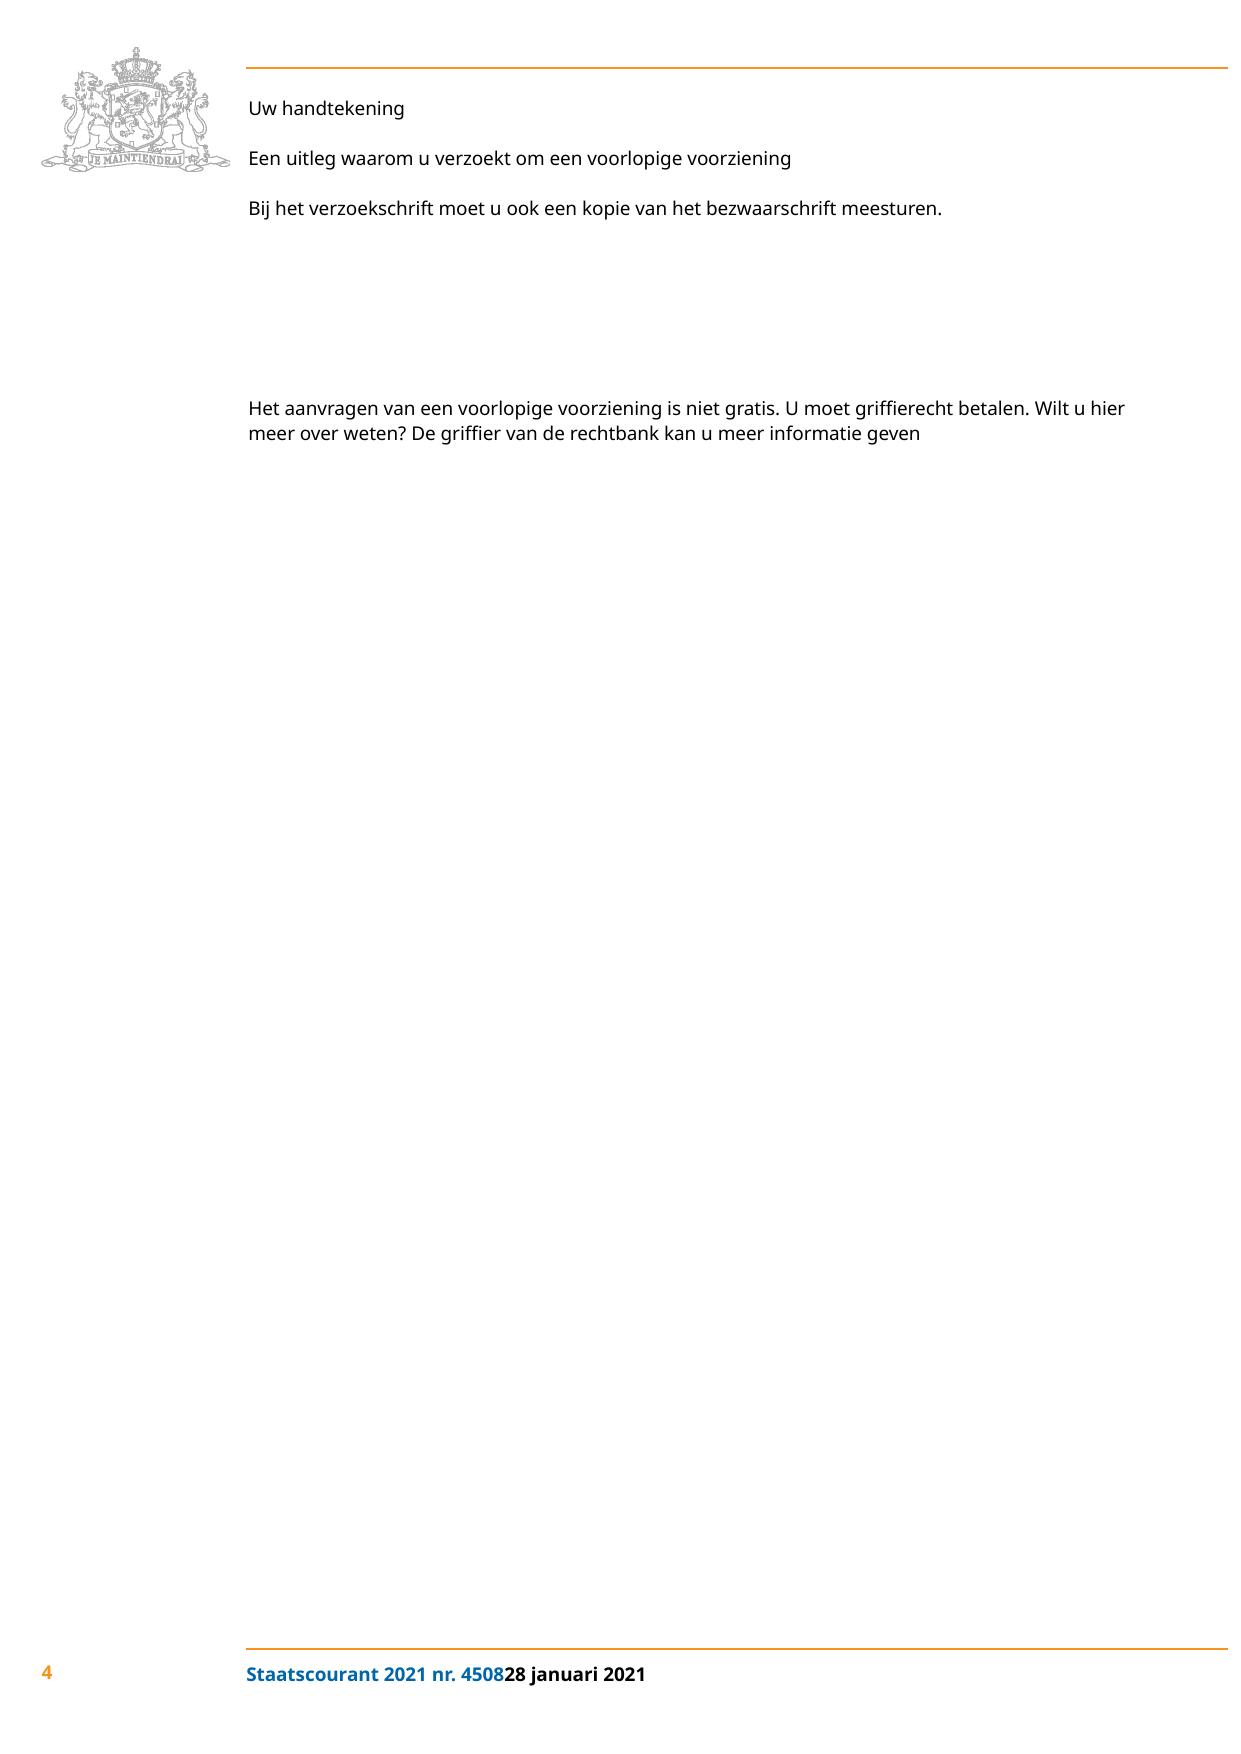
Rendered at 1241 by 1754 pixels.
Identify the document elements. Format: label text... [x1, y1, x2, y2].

text Bij het verzoekschrift moet u ook een kopie van het bezwaarschrift meesturen. [248, 196, 1152, 221]
text Uw handtekening [248, 95, 1152, 121]
text Het aanvragen van een voorlopige voorziening is niet gratis. U moet griffierecht betalen. Wilt u hier meer over weten? De griffier van de rechtbank kan u meer informatie geven [248, 395, 1152, 446]
text Een uitleg waarom u verzoekt om een voorlopige voorziening [248, 145, 1152, 171]
picture [41, 47, 231, 172]
